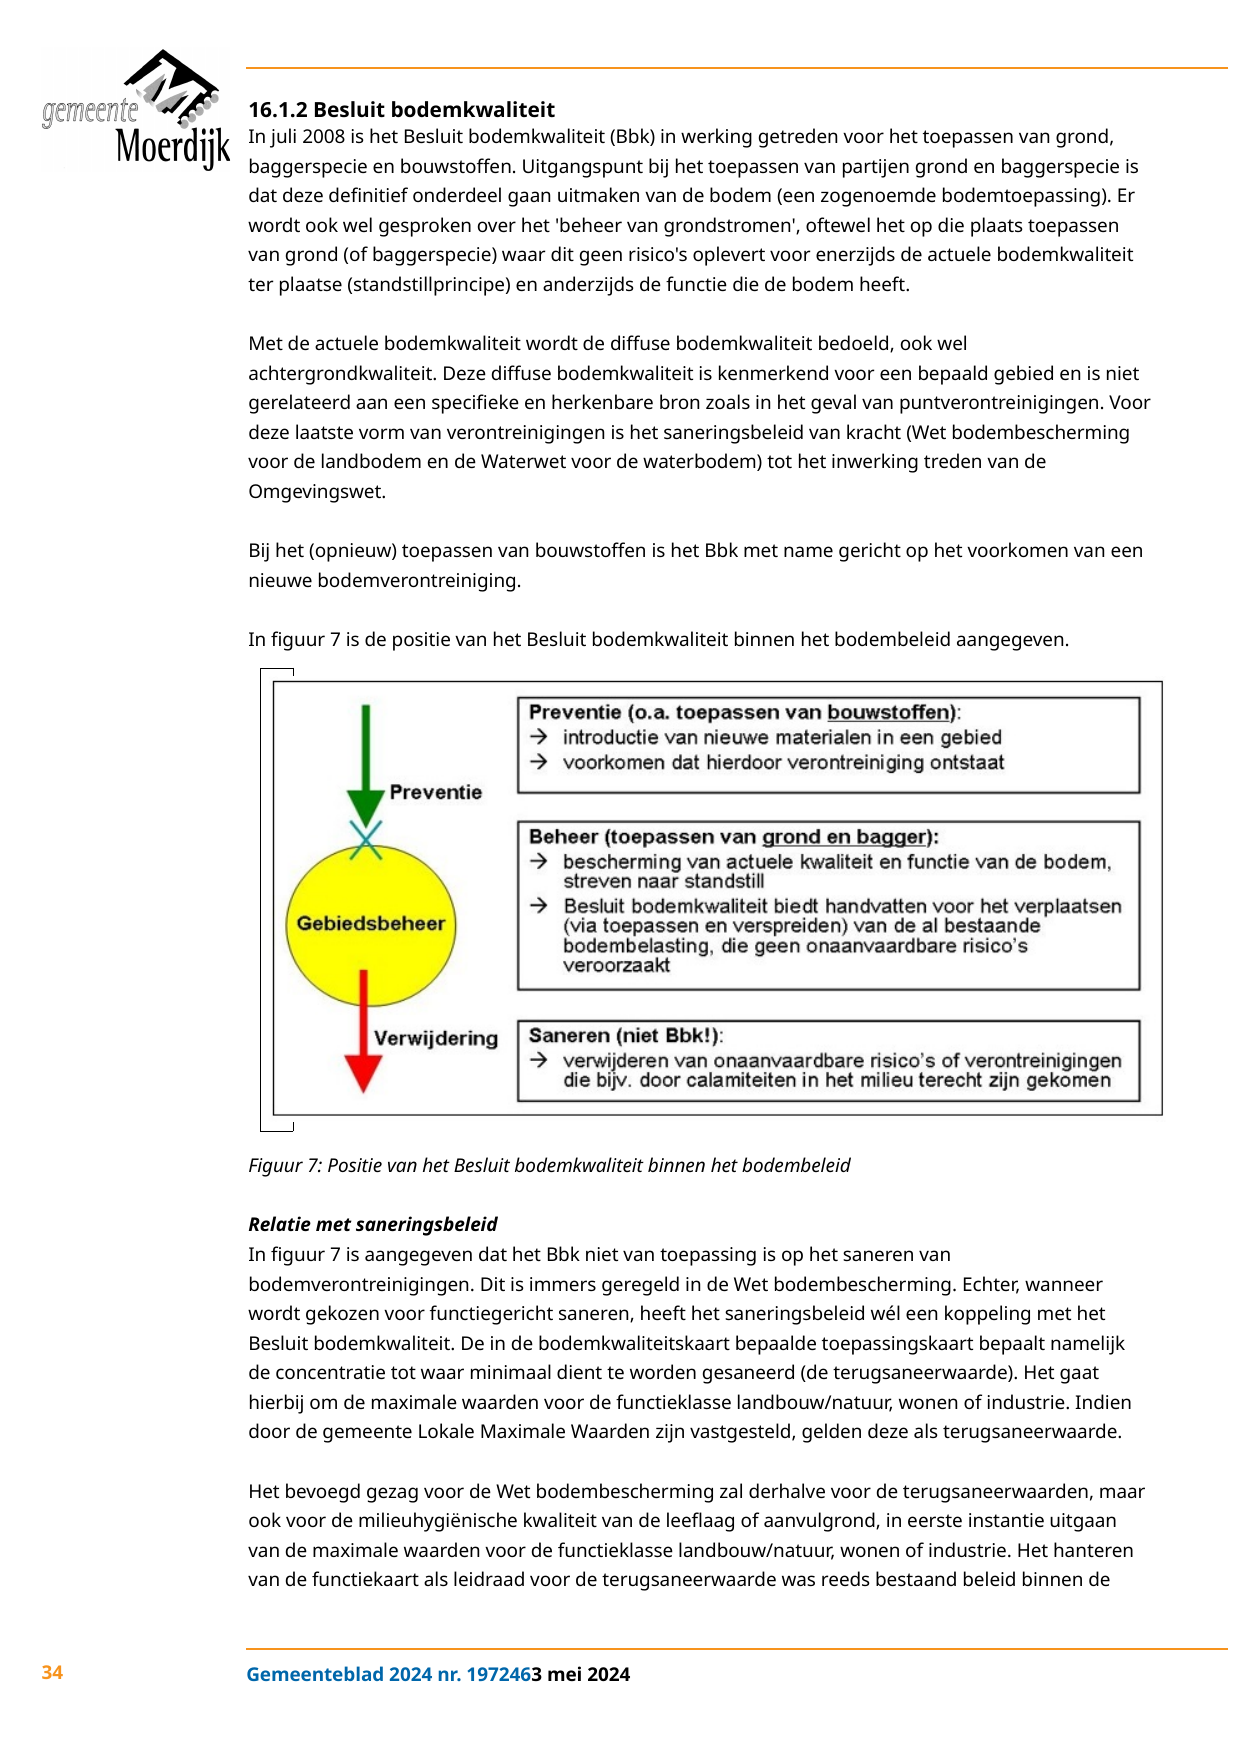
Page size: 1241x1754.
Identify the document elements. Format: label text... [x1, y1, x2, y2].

picture [41, 47, 231, 172]
text Bij het (opnieuw) toepassen van bouwstoffen is het Bbk met name gericht op het voorkomen van een nieuwe bodemverontreiniging. [248, 537, 1152, 593]
text Met de actuele bodemkwaliteit wordt de diffuse bodemkwaliteit bedoeld, ook wel achtergrondkwaliteit. Deze diffuse bodemkwaliteit is kenmerkend voor een bepaald gebied en is niet gerelateerd aan een specifieke en herkenbare bron zoals in het geval van puntverontreinigingen. Voor deze laatste vorm van verontreinigingen is het saneringsbeleid van kracht (Wet bodembescherming voor de landbodem en de Waterwet voor de waterbodem) tot het inwerking treden van de Omgevingswet. [248, 330, 1152, 504]
text Figuur 7: Positie van het Besluit bodemkwaliteit binnen het bodembeleid [248, 1152, 1152, 1178]
text Het bevoegd gezag voor de Wet bodembescherming zal derhalve voor de terugsaneerwaarden, maar ook voor de milieuhygiënische kwaliteit van de leeflaag of aanvulgrond, in eerste instantie uitgaan van de maximale waarden voor de functieklasse landbouw/natuur, wonen of industrie. Het hanteren van de functiekaart als leidraad voor de terugsaneerwaarde was reeds bestaand beleid binnen de [248, 1478, 1152, 1592]
text In figuur 7 is aangegeven dat het Bbk niet van toepassing is op het saneren van bodemverontreinigingen. Dit is immers geregeld in de Wet bodembescherming. Echter, wanneer wordt gekozen voor functiegericht saneren, heeft het saneringsbeleid wél een koppeling met het Besluit bodemkwaliteit. De in de bodemkwaliteitskaart bepaalde toepassingskaart bepaalt namelijk de concentratie tot waar minimaal dient te worden gesaneerd (de terugsaneerwaarde). Het gaat hierbij om de maximale waarden voor de functieklasse landbouw/natuur, wonen of industrie. Indien door de gemeente Lokale Maximale Waarden zijn vastgesteld, gelden deze als terugsaneerwaarde. [248, 1241, 1152, 1444]
text In juli 2008 is het Besluit bodemkwaliteit (Bbk) in werking getreden voor het toepassen van grond, baggerspecie en bouwstoffen. Uitgangspunt bij het toepassen van partijen grond en baggerspecie is dat deze definitief onderdeel gaan uitmaken van de bodem (een zogenoemde bodemtoepassing). Er wordt ook wel gesproken over het 'beheer van grondstromen', oftewel het op die plaats toepassen van grond (of baggerspecie) waar dit geen risico's oplevert voor enerzijds de actuele bodemkwaliteit ter plaatse (standstillprincipe) en anderzijds de functie die de bodem heeft. [248, 123, 1152, 297]
text In figuur 7 is de positie van het Besluit bodemkwaliteit binnen het bodembeleid aangegeven. [248, 626, 1152, 652]
text 16.1.2 Besluit bodemkwaliteit [248, 95, 1152, 123]
text Relatie met saneringsbeleid [248, 1212, 1152, 1237]
picture [268, 676, 1173, 1122]
